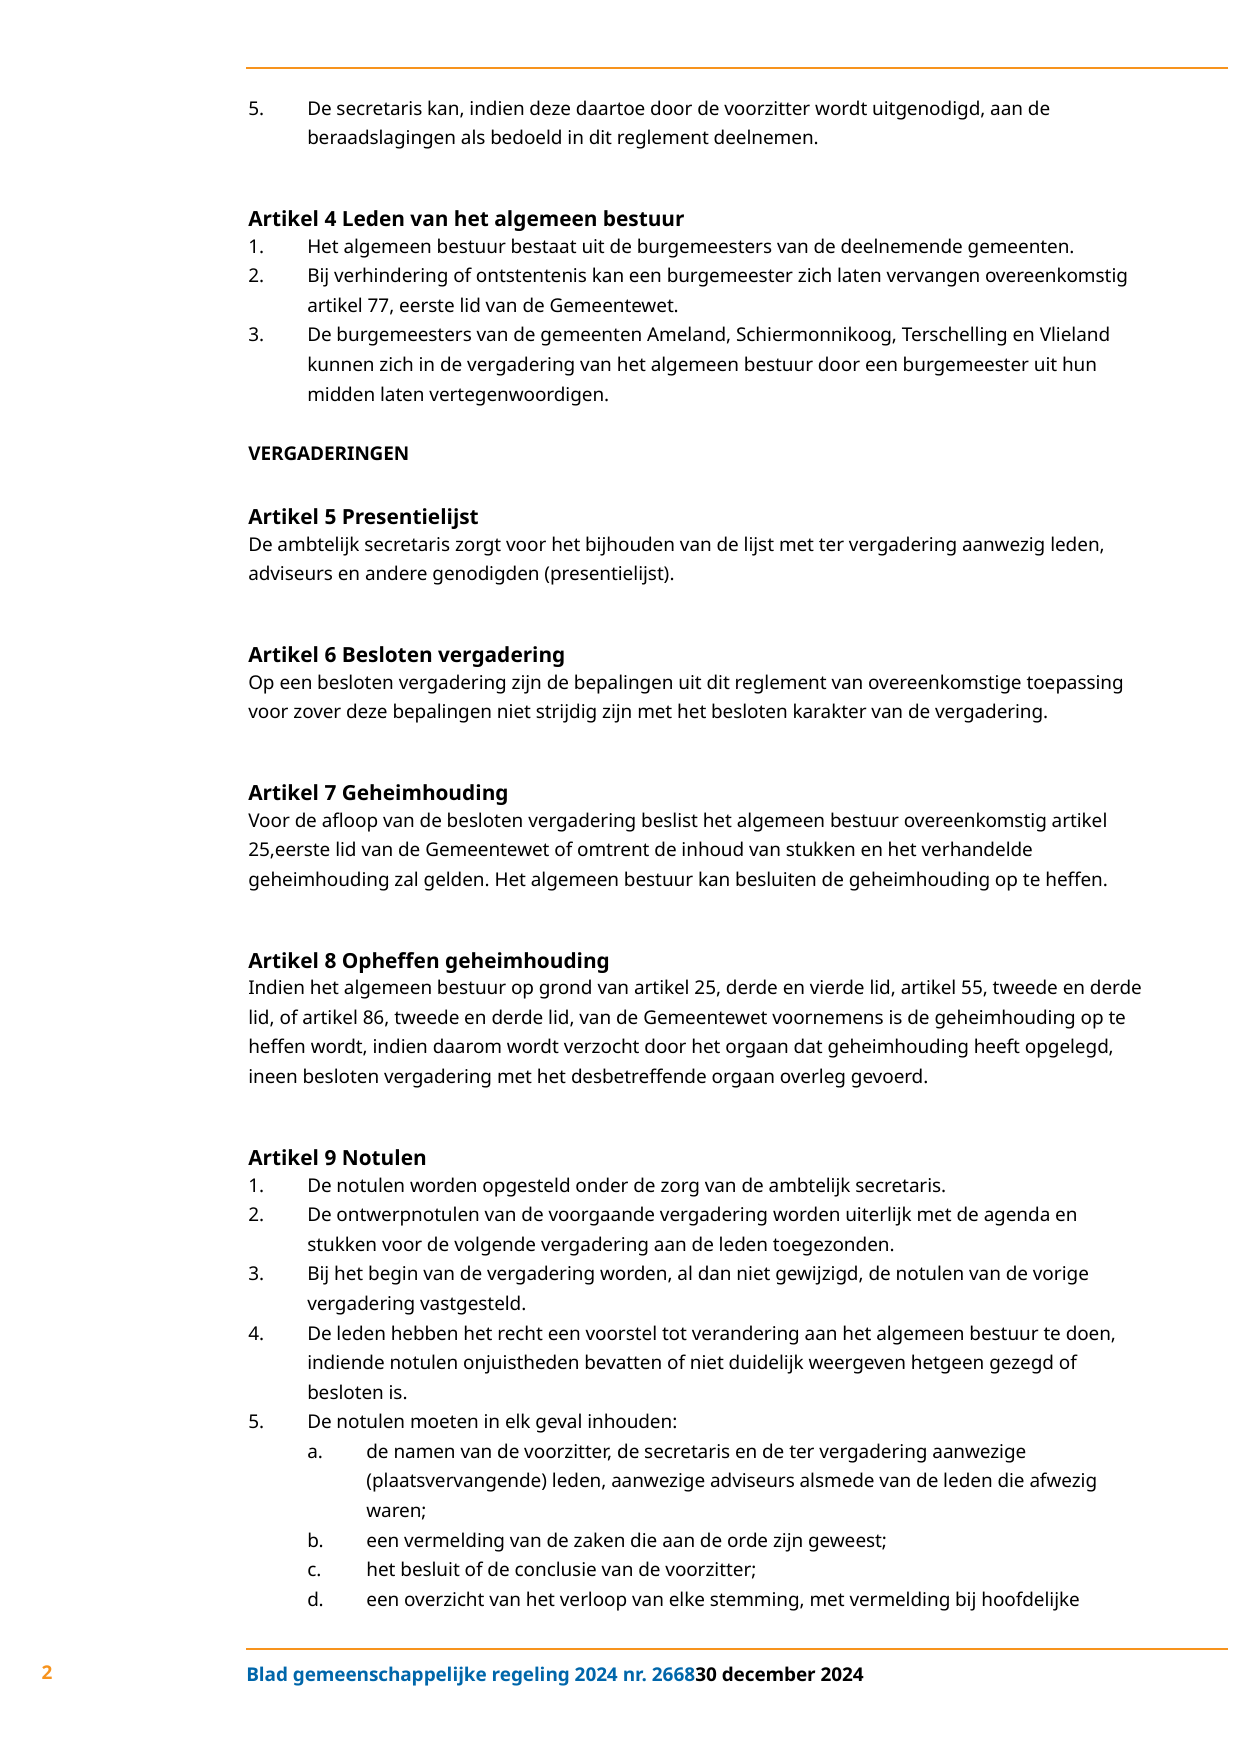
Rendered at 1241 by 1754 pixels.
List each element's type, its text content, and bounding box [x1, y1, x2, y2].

list de namen van de voorzitter, de secretaris en de ter vergadering aanwezige (plaatsvervangende) leden, aanwezige adviseurs alsmede van de leden die afwezig waren; [307, 1438, 1152, 1523]
text Voor de afloop van de besloten vergadering beslist het algemeen bestuur overeenkomstig artikel 25,eerste lid van de Gemeentewet of omtrent de inhoud van stukken en het verhandelde geheimhouding zal gelden. Het algemeen bestuur kan besluiten de geheimhouding op te heffen. [248, 807, 1152, 892]
list De notulen worden opgesteld onder de zorg van de ambtelijk secretaris. [248, 1172, 1152, 1197]
list De burgemeesters van de gemeenten Ameland, Schiermonnikoog, Terschelling en Vlieland kunnen zich in de vergadering van het algemeen bestuur door een burgemeester uit hun midden laten vertegenwoordigen. [248, 322, 1152, 406]
text Artikel 6 Besloten vergadering [248, 641, 1152, 669]
text Artikel 8 Opheffen geheimhouding [248, 946, 1152, 974]
text Artikel 5 Presentielijst [248, 502, 1152, 531]
list een overzicht van het verloop van elke stemming, met vermelding bij hoofdelijke [307, 1586, 1152, 1612]
text VERGADERINGEN [248, 440, 1152, 466]
list Het algemeen bestuur bestaat uit de burgemeesters van de deelnemende gemeenten. [248, 233, 1152, 258]
picture [41, 47, 231, 172]
list Bij het begin van de vergadering worden, al dan niet gewijzigd, de notulen van de vorige vergadering vastgesteld. [248, 1261, 1152, 1316]
text Op een besloten vergadering zijn de bepalingen uit dit reglement van overeenkomstige toepassing voor zover deze bepalingen niet strijdig zijn met het besloten karakter van de vergadering. [248, 669, 1152, 724]
text Indien het algemeen bestuur op grond van artikel 25, derde en vierde lid, artikel 55, tweede en derde lid, of artikel 86, tweede en derde lid, van de Gemeentewet voornemens is de geheimhouding op te heffen wordt, indien daarom wordt verzocht door het orgaan dat geheimhouding heeft opgelegd, ineen besloten vergadering met het desbetreffende orgaan overleg gevoerd. [248, 974, 1152, 1089]
text De ambtelijk secretaris zorgt voor het bijhouden van de lijst met ter vergadering aanwezig leden, adviseurs en andere genodigden (presentielijst). [248, 531, 1152, 586]
list Bij verhindering of ontstentenis kan een burgemeester zich laten vervangen overeenkomstig artikel 77, eerste lid van de Gemeentewet. [248, 262, 1152, 318]
list De notulen moeten in elk geval inhouden: [248, 1408, 1152, 1434]
list een vermelding van de zaken die aan de orde zijn geweest; [307, 1527, 1152, 1552]
list De secretaris kan, indien deze daartoe door de voorzitter wordt uitgenodigd, aan de beraadslagingen als bedoeld in dit reglement deelnemen. [248, 95, 1152, 150]
text Artikel 4 Leden van het algemeen bestuur [248, 204, 1152, 233]
list De leden hebben het recht een voorstel tot verandering aan het algemeen bestuur te doen, indiende notulen onjuistheden bevatten of niet duidelijk weergeven hetgeen gezegd of besloten is. [248, 1320, 1152, 1404]
text Artikel 9 Notulen [248, 1143, 1152, 1172]
list het besluit of de conclusie van de voorzitter; [307, 1556, 1152, 1582]
text Artikel 7 Geheimhouding [248, 778, 1152, 807]
list De ontwerpnotulen van de voorgaande vergadering worden uiterlijk met de agenda en stukken voor de volgende vergadering aan de leden toegezonden. [248, 1201, 1152, 1257]
